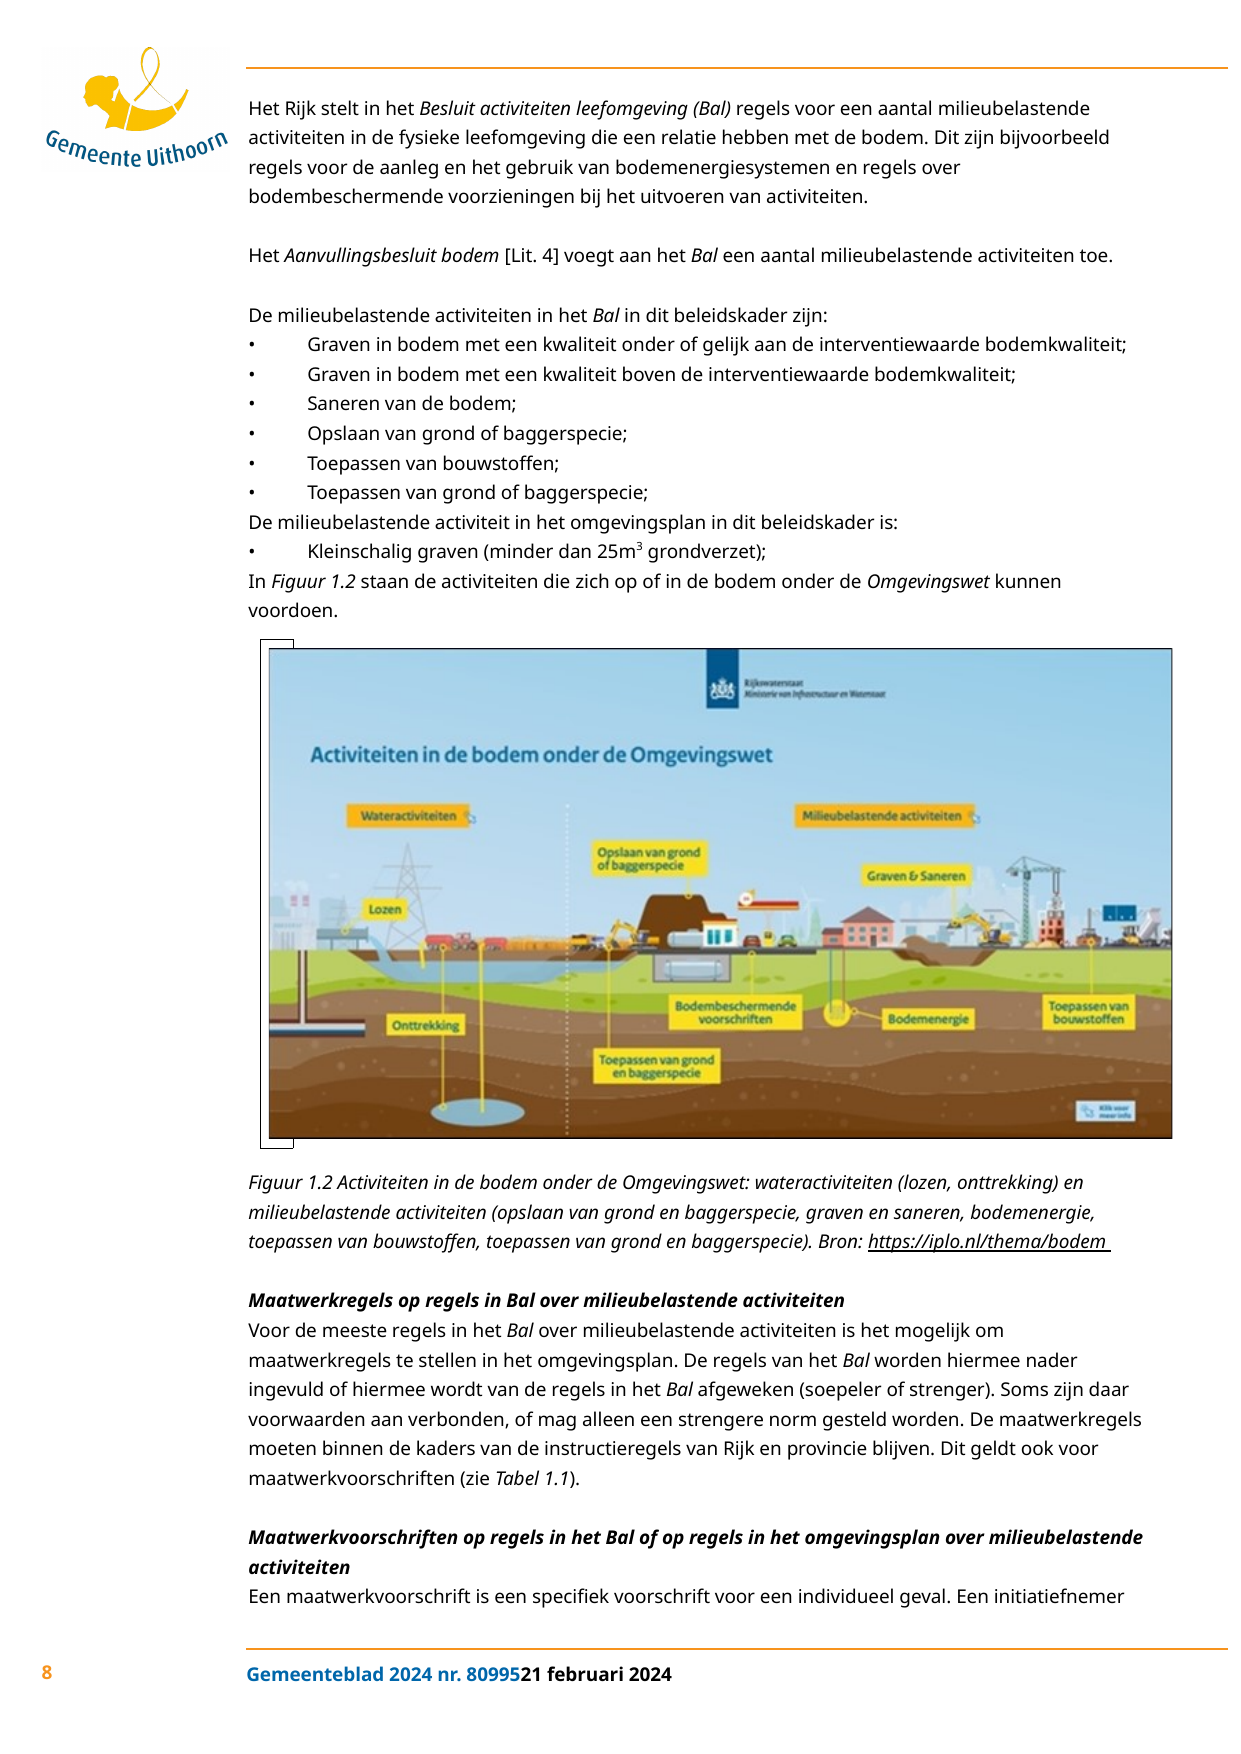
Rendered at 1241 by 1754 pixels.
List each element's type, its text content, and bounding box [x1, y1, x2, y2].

text Maatwerkregels op regels in Bal over milieubelastende activiteiten [248, 1288, 1152, 1313]
text Een maatwerkvoorschrift is een specifiek voorschrift voor een individueel geval. Een initiatiefnemer [248, 1583, 1152, 1609]
text Het Aanvullingsbesluit bodem [Lit. 4] voegt aan het Bal een aantal milieubelastende activiteiten toe. [248, 243, 1152, 268]
list Toepassen van grond of baggerspecie; [248, 479, 1152, 505]
text In Figuur 1.2 staan de activiteiten die zich op of in de bodem onder de Omgevingswet kunnen voordoen. [248, 568, 1152, 623]
picture [41, 47, 231, 172]
picture [268, 648, 1173, 1139]
text Figuur 1.2 Activiteiten in de bodem onder de Omgevingswet: wateractiviteiten (lozen, onttrekking) en milieubelastende activiteiten (opslaan van grond en baggerspecie, graven en saneren, bodemenergie, toepassen van bouwstoffen, toepassen van grond en baggerspecie). Bron: https://iplo.nl/thema/bodem [248, 1169, 1152, 1254]
list Graven in bodem met een kwaliteit onder of gelijk aan de interventiewaarde bodemkwaliteit; [248, 331, 1152, 357]
text De milieubelastende activiteiten in het Bal in dit beleidskader zijn: [248, 302, 1152, 328]
list Saneren van de bodem; [248, 391, 1152, 416]
list Graven in bodem met een kwaliteit boven de interventiewaarde bodemkwaliteit; [248, 361, 1152, 387]
text Maatwerkvoorschriften op regels in het Bal of op regels in het omgevingsplan over milieubelastende activiteiten [248, 1524, 1152, 1580]
text Voor de meeste regels in het Bal over milieubelastende activiteiten is het mogelijk om maatwerkregels te stellen in het omgevingsplan. De regels van het Bal worden hiermee nader ingevuld of hiermee wordt van de regels in het Bal afgeweken (soepeler of strenger). Soms zijn daar voorwaarden aan verbonden, of mag alleen een strengere norm gesteld worden. De maatwerkregels moeten binnen de kaders van de instructieregels van Rijk en provincie blijven. Dit geldt ook voor maatwerkvoorschriften (zie Tabel 1.1). [248, 1317, 1152, 1491]
list Kleinschalig graven (minder dan 25m3 grondverzet); [248, 538, 1152, 564]
list Opslaan van grond of baggerspecie; [248, 420, 1152, 446]
text De milieubelastende activiteit in het omgevingsplan in dit beleidskader is: [248, 509, 1152, 535]
text Het Rijk stelt in het Besluit activiteiten leefomgeving (Bal) regels voor een aantal milieubelastende activiteiten in de fysieke leefomgeving die een relatie hebben met de bodem. Dit zijn bijvoorbeeld regels voor de aanleg en het gebruik van bodemenergiesystemen en regels over bodembeschermende voorzieningen bij het uitvoeren van activiteiten. [248, 95, 1152, 209]
list Toepassen van bouwstoffen; [248, 450, 1152, 476]
